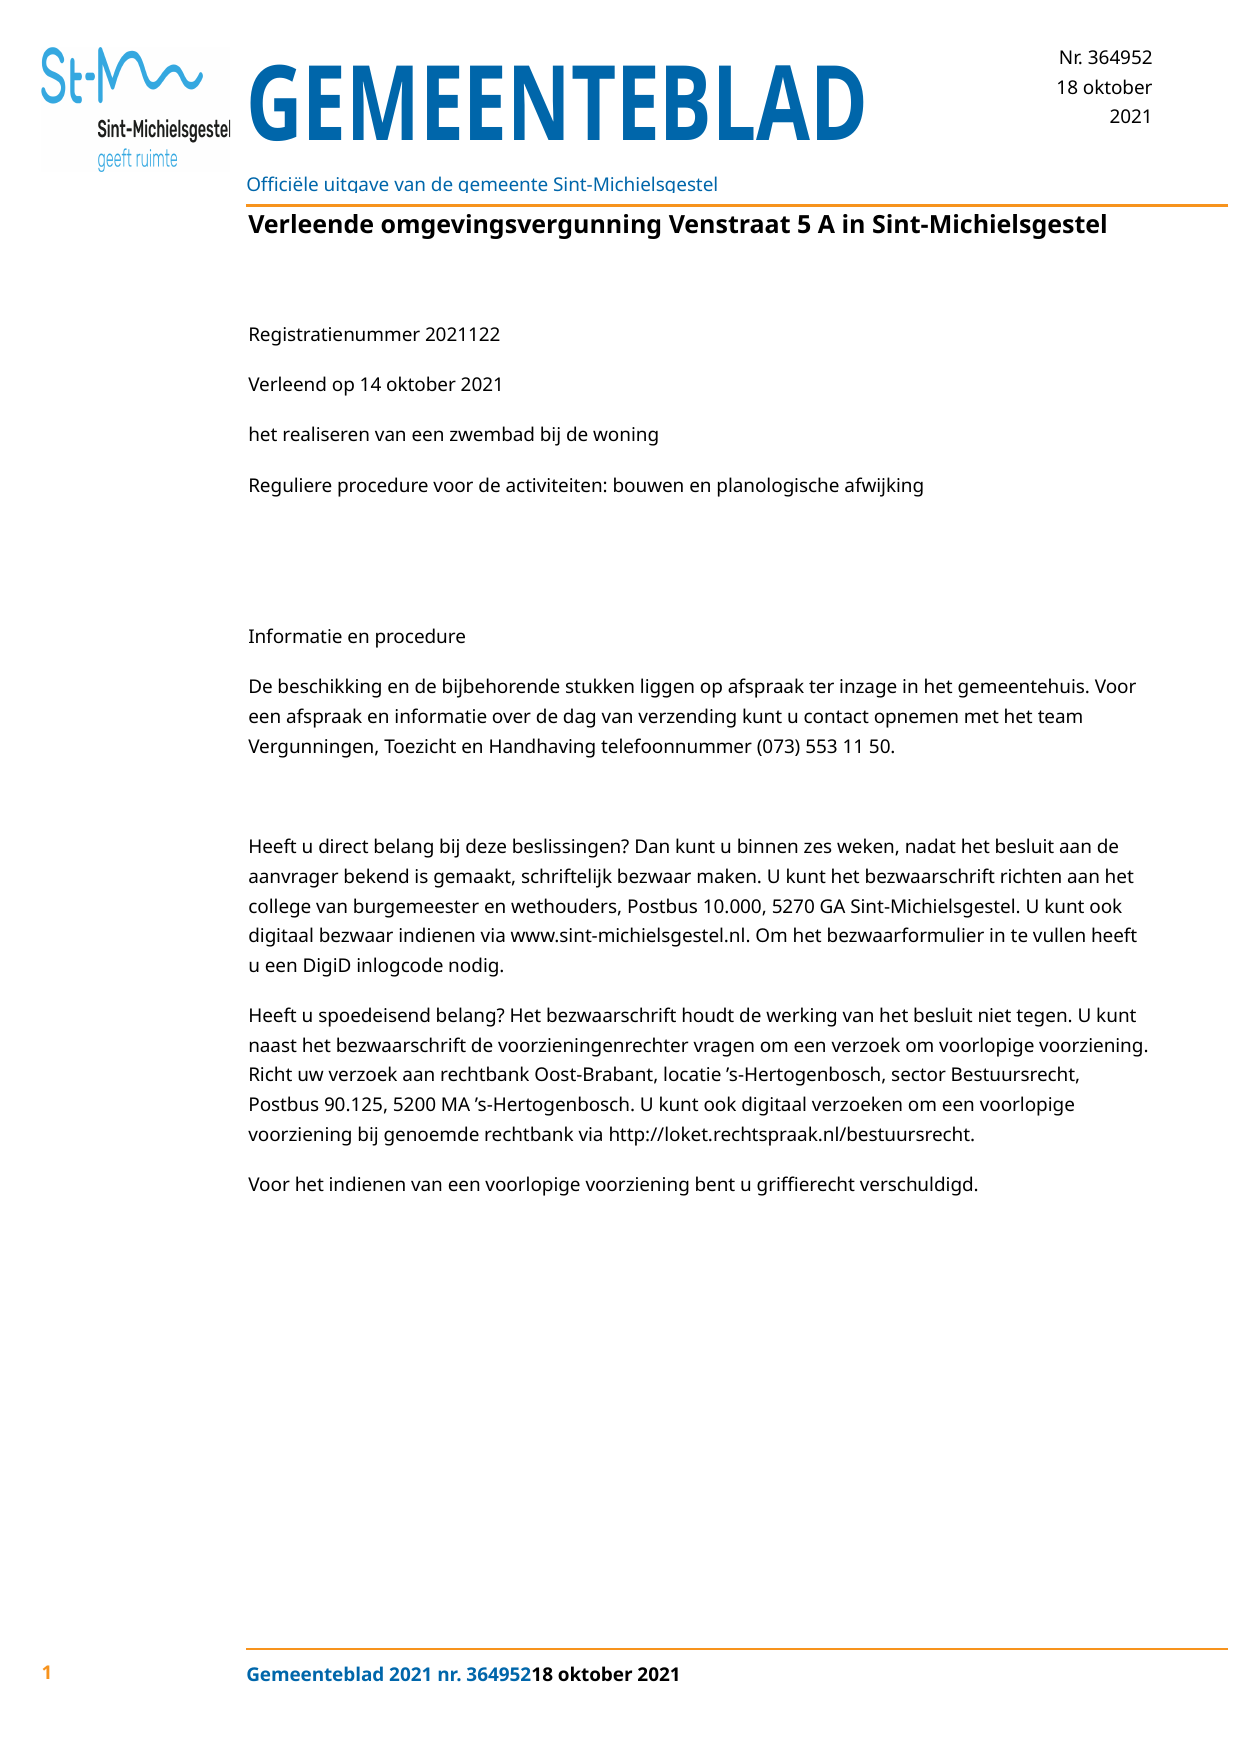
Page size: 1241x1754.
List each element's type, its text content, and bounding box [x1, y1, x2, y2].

text het realiseren van een zwembad bij de woning [248, 422, 1152, 447]
text Heeft u direct belang bij deze beslissingen? Dan kunt u binnen zes weken, nadat het besluit aan de aanvrager bekend is gemaakt, schriftelijk bezwaar maken. U kunt het bezwaarschrift richten aan het college van burgemeester en wethouders, Postbus 10.000, 5270 GA Sint-Michielsgestel. U kunt ook digitaal bezwaar indienen via www.sint-michielsgestel.nl. Om het bezwaarformulier in te vullen heeft u een DigiD inlogcode nodig. [248, 834, 1152, 978]
picture [41, 47, 231, 172]
text Voor het indienen van een voorlopige voorziening bent u griffierecht verschuldigd. [248, 1171, 1152, 1197]
text Verleende omgevingsvergunning Venstraat 5 A in Sint-Michielsgestel [248, 207, 1152, 241]
text Informatie en procedure [248, 623, 1152, 649]
text Heeft u spoedeisend belang? Het bezwaarschrift houdt de werking van het besluit niet tegen. U kunt naast het bezwaarschrift de voorzieningenrechter vragen om een verzoek om voorlopige voorziening. Richt uw verzoek aan rechtbank Oost-Brabant, locatie ’s-Hertogenbosch, sector Bestuursrecht, Postbus 90.125, 5200 MA ’s-Hertogenbosch. U kunt ook digitaal verzoeken om een voorlopige voorziening bij genoemde rechtbank via http://loket.rechtspraak.nl/bestuursrecht. [248, 1002, 1152, 1146]
text Verleend op 14 oktober 2021 [248, 371, 1152, 397]
text Reguliere procedure voor de activiteiten: bouwen en planologische afwijking [248, 472, 1152, 498]
text De beschikking en de bijbehorende stukken liggen op afspraak ter inzage in het gemeentehuis. Voor een afspraak en informatie over de dag van verzending kunt u contact opnemen met het team Vergunningen, Toezicht en Handhaving telefoonnummer (073) 553 11 50. [248, 674, 1152, 758]
text Registratienummer 2021122 [248, 321, 1152, 346]
